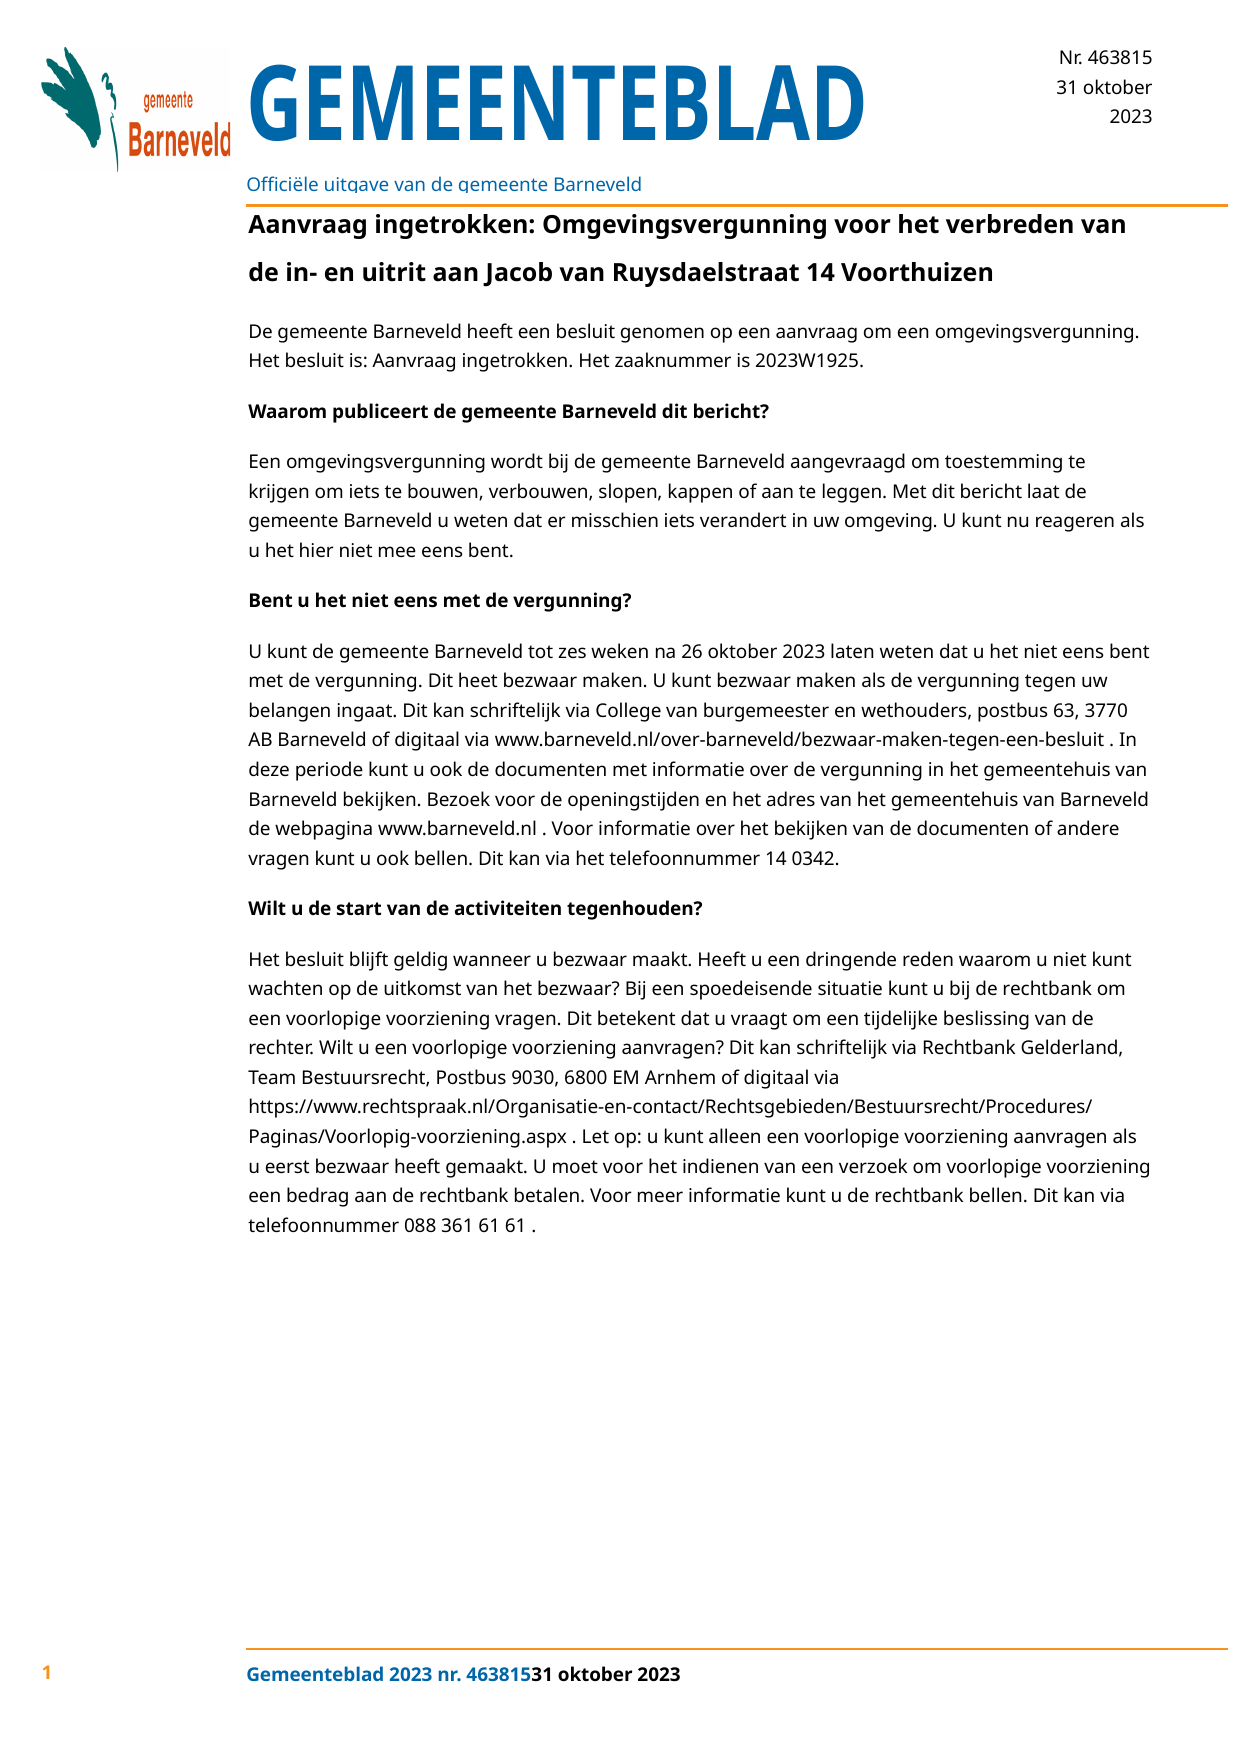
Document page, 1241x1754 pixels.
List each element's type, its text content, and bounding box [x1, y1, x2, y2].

text Bent u het niet eens met de vergunning? [248, 587, 1152, 613]
text De gemeente Barneveld heeft een besluit genomen op een aanvraag om een omgevingsvergunning. Het besluit is: Aanvraag ingetrokken. Het zaaknummer is 2023W1925. [248, 318, 1152, 373]
text Een omgevingsvergunning wordt bij de gemeente Barneveld aangevraagd om toestemming te krijgen om iets te bouwen, verbouwen, slopen, kappen of aan te leggen. Met dit bericht laat de gemeente Barneveld u weten dat er misschien iets verandert in uw omgeving. U kunt nu reageren als u het hier niet mee eens bent. [248, 448, 1152, 563]
text Wilt u de start van de activiteiten tegenhouden? [248, 895, 1152, 921]
text Waarom publiceert de gemeente Barneveld dit bericht? [248, 398, 1152, 424]
text U kunt de gemeente Barneveld tot zes weken na 26 oktober 2023 laten weten dat u het niet eens bent met de vergunning. Dit heet bezwaar maken. U kunt bezwaar maken als de vergunning tegen uw belangen ingaat. Dit kan schriftelijk via College van burgemeester en wethouders, postbus 63, 3770 AB Barneveld of digitaal via www.barneveld.nl/over-barneveld/bezwaar-maken-tegen-een-besluit . In deze periode kunt u ook de documenten met informatie over de vergunning in het gemeentehuis van Barneveld bekijken. Bezoek voor de openingstijden en het adres van het gemeentehuis van Barneveld de webpagina www.barneveld.nl . Voor informatie over het bekijken van de documenten of andere vragen kunt u ook bellen. Dit kan via het telefoonnummer 14 0342. [248, 638, 1152, 871]
picture [41, 47, 231, 172]
text Het besluit blijft geldig wanneer u bezwaar maakt. Heeft u een dringende reden waarom u niet kunt wachten op de uitkomst van het bezwaar? Bij een spoedeisende situatie kunt u bij de rechtbank om een voorlopige voorziening vragen. Dit betekent dat u vraagt om een tijdelijke beslissing van de rechter. Wilt u een voorlopige voorziening aanvragen? Dit kan schriftelijk via Rechtbank Gelderland, Team Bestuursrecht, Postbus 9030, 6800 EM Arnhem of digitaal via https://www.rechtspraak.nl/Organisatie-en-contact/Rechtsgebieden/Bestuursrecht/Procedures/Paginas/Voorlopig-voorziening.aspx . Let op: u kunt alleen een voorlopige voorziening aanvragen als u eerst bezwaar heeft gemaakt. U moet voor het indienen van een verzoek om voorlopige voorziening een bedrag aan de rechtbank betalen. Voor meer informatie kunt u de rechtbank bellen. Dit kan via telefoonnummer 088 361 61 61 . [248, 946, 1152, 1238]
text Aanvraag ingetrokken: Omgevingsvergunning voor het verbreden van de in- en uitrit aan Jacob van Ruysdaelstraat 14 Voorthuizen [248, 207, 1152, 288]
